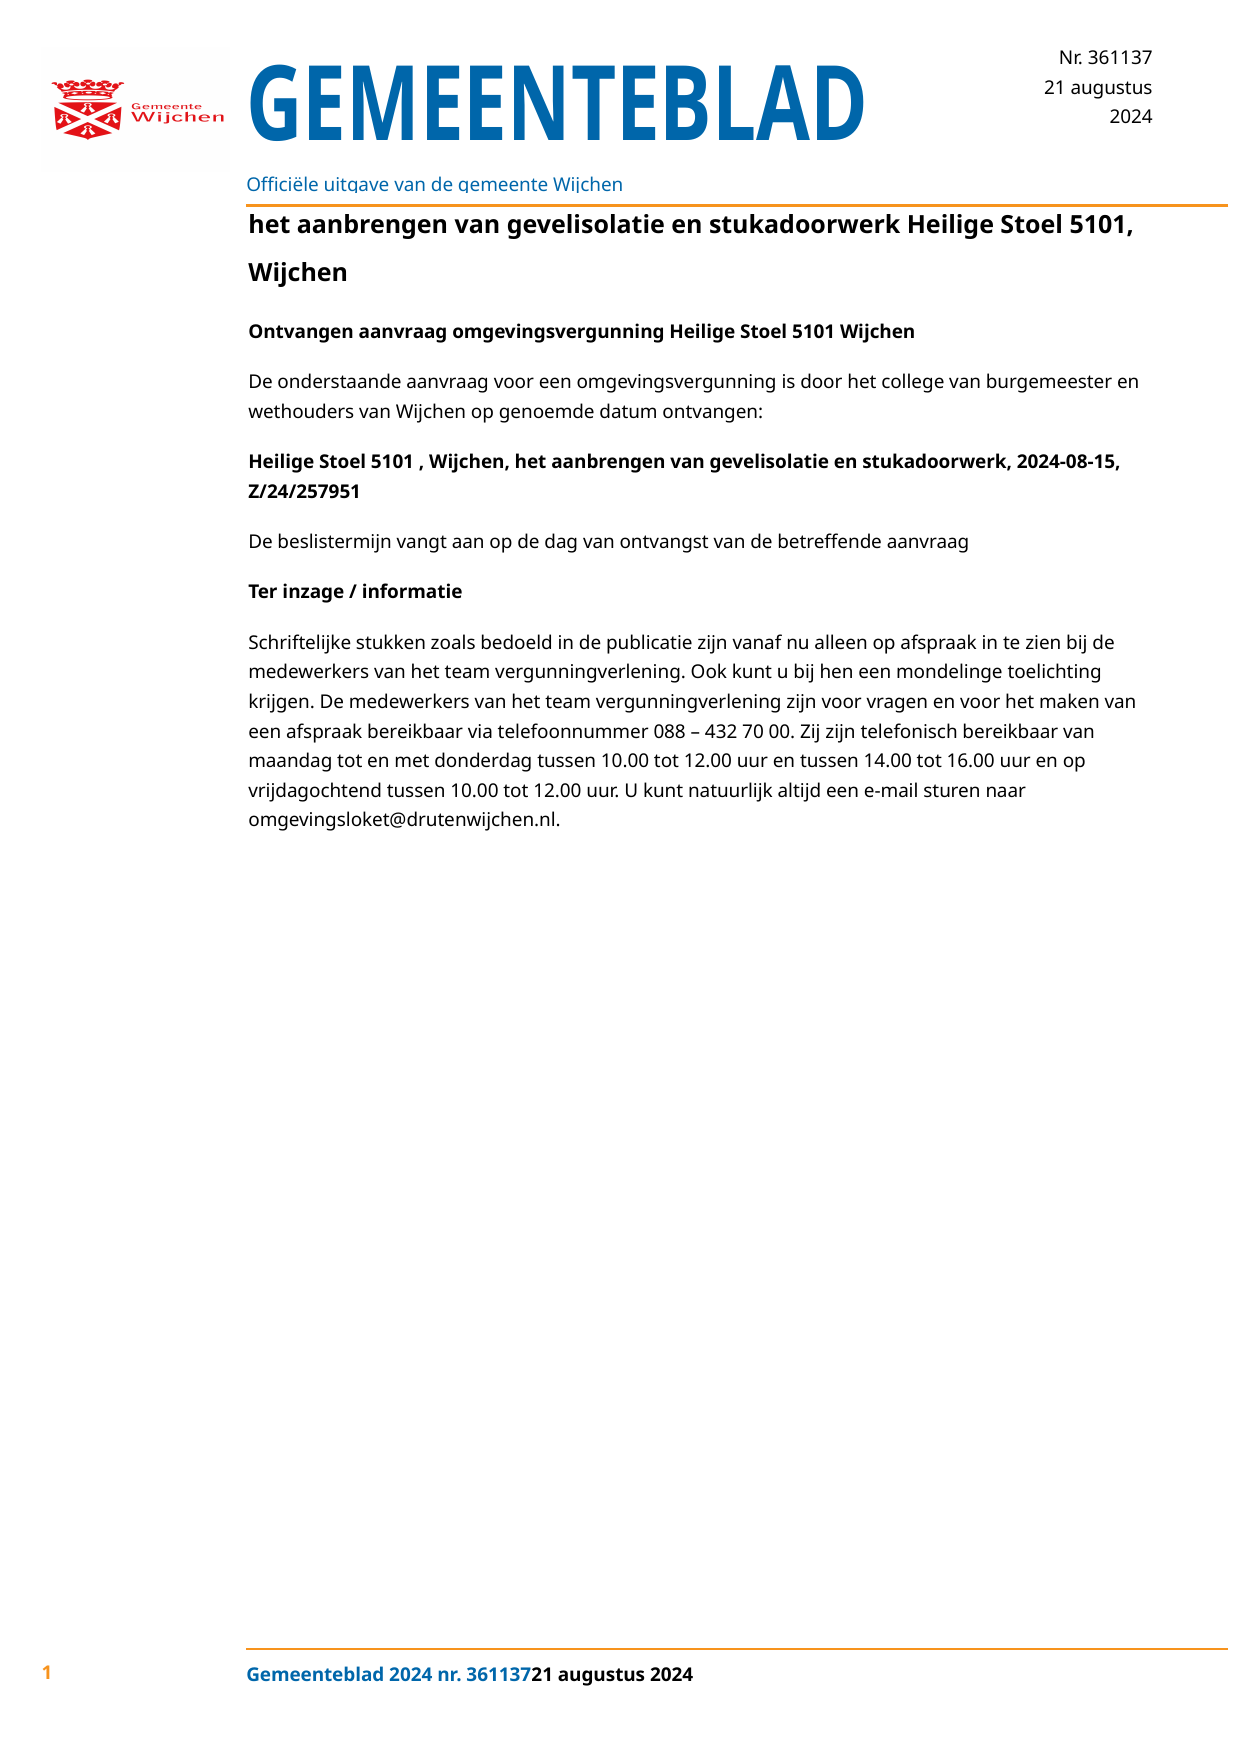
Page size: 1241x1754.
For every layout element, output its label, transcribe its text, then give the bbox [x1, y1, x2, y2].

text Ter inzage / informatie [248, 579, 1152, 604]
text Heilige Stoel 5101 , Wijchen, het aanbrengen van gevelisolatie en stukadoorwerk, 2024-08-15, Z/24/257951 [248, 448, 1152, 504]
text De beslistermijn vangt aan op de dag van ontvangst van de betreffende aanvraag [248, 528, 1152, 554]
text Schriftelijke stukken zoals bedoeld in de publicatie zijn vanaf nu alleen op afspraak in te zien bij de medewerkers van het team vergunningverlening. Ook kunt u bij hen een mondelinge toelichting krijgen. De medewerkers van het team vergunningverlening zijn voor vragen en voor het maken van een afspraak bereikbaar via telefoonnummer 088 – 432 70 00. Zij zijn telefonisch bereikbaar van maandag tot en met donderdag tussen 10.00 tot 12.00 uur en tussen 14.00 tot 16.00 uur en op vrijdagochtend tussen 10.00 tot 12.00 uur. U kunt natuurlijk altijd een e-mail sturen naar omgevingsloket@drutenwijchen.nl. [248, 629, 1152, 832]
text het aanbrengen van gevelisolatie en stukadoorwerk Heilige Stoel 5101, Wijchen [248, 207, 1152, 288]
text De onderstaande aanvraag voor een omgevingsvergunning is door het college van burgemeester en wethouders van Wijchen op genoemde datum ontvangen: [248, 368, 1152, 424]
picture [41, 47, 231, 172]
text Ontvangen aanvraag omgevingsvergunning Heilige Stoel 5101 Wijchen [248, 318, 1152, 344]
